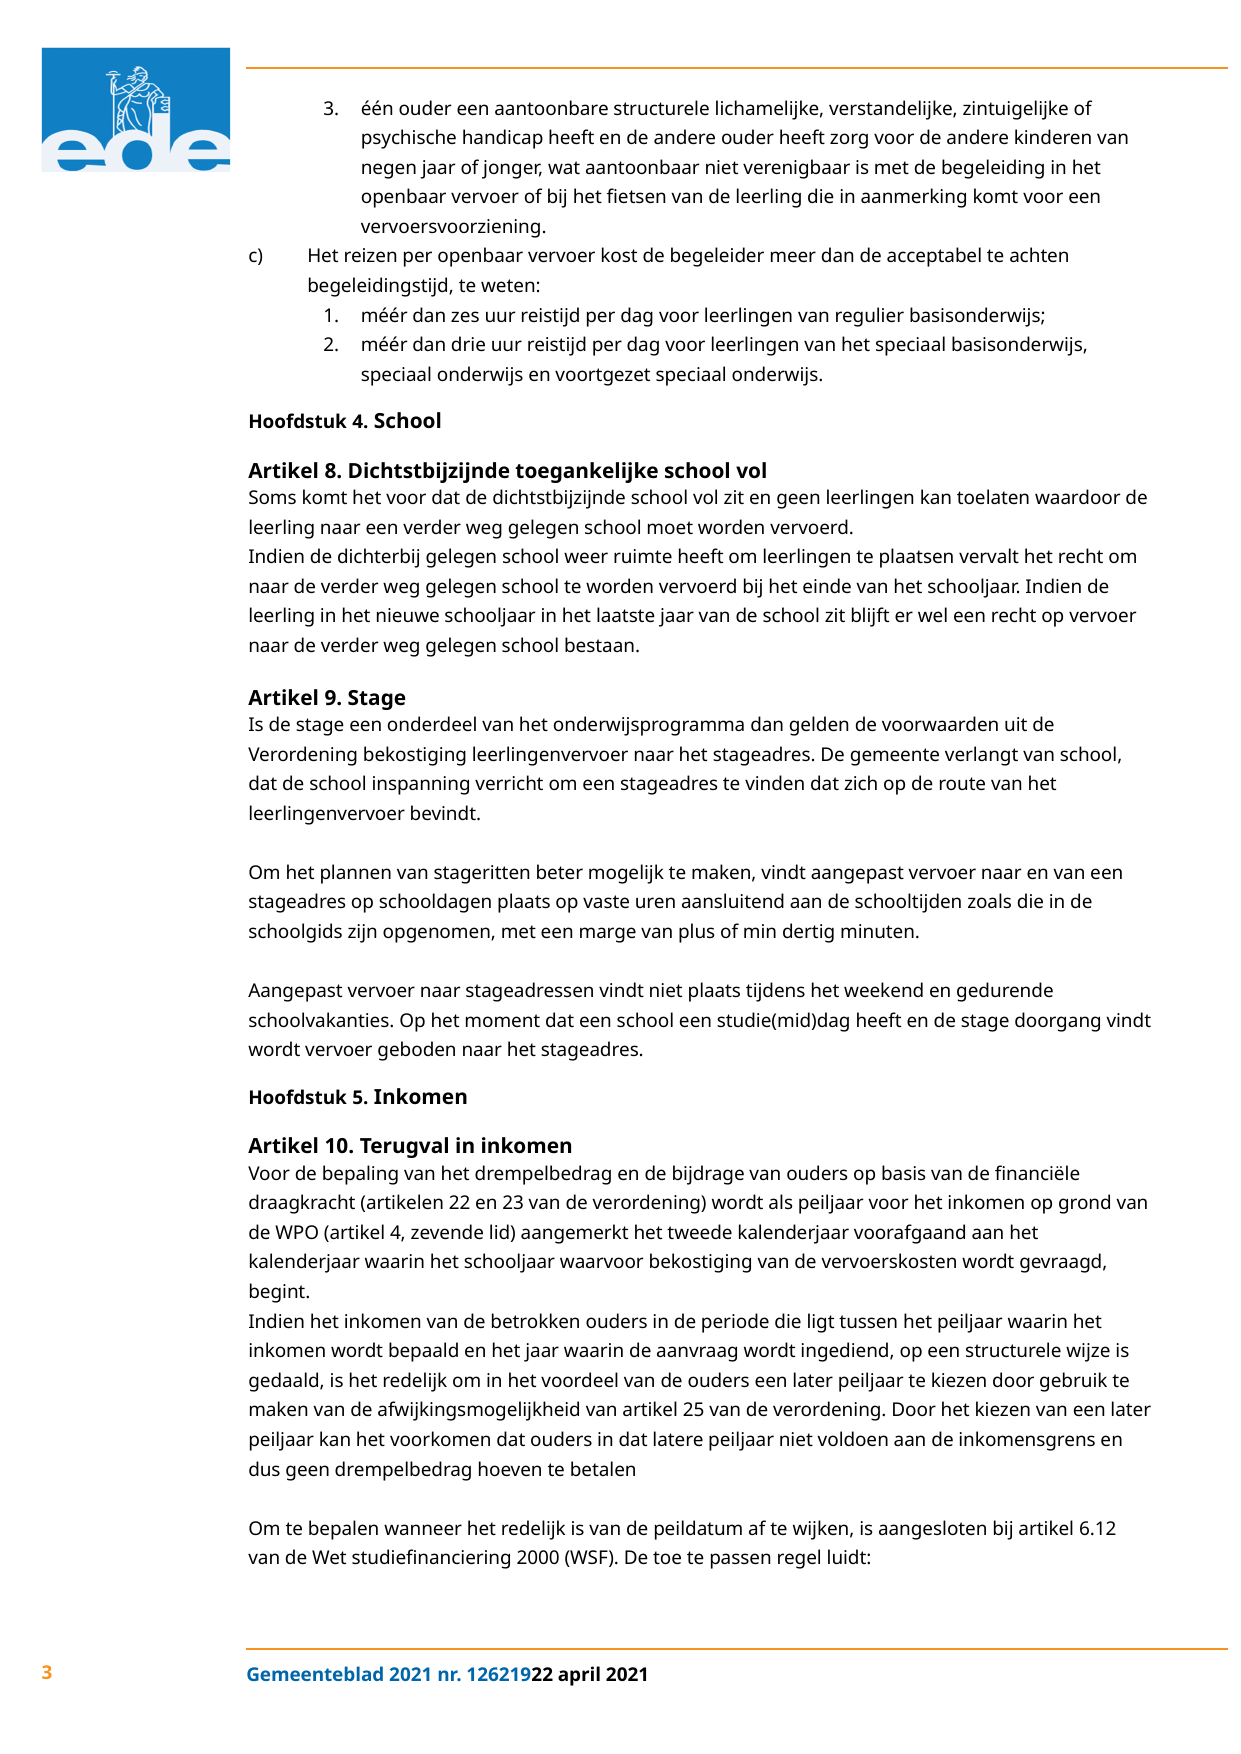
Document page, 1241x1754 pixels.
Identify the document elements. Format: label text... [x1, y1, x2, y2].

text Artikel 8. Dichtstbijzijnde toegankelijke school vol [248, 456, 1152, 484]
text Soms komt het voor dat de dichtstbijzijnde school vol zit en geen leerlingen kan toelaten waardoor de leerling naar een verder weg gelegen school moet worden vervoerd. [248, 484, 1152, 540]
picture [41, 47, 231, 172]
list méér dan zes uur reistijd per dag voor leerlingen van regulier basisonderwijs; [323, 302, 1152, 328]
text Voor de bepaling van het drempelbedrag en de bijdrage van ouders op basis van de financiële draagkracht (artikelen 22 en 23 van de verordening) wordt als peiljaar voor het inkomen op grond van de WPO (artikel 4, zevende lid) aangemerkt het tweede kalenderjaar voorafgaand aan het kalenderjaar waarin het schooljaar waarvoor bekostiging van de vervoerskosten wordt gevraagd, begint. [248, 1160, 1152, 1304]
text Is de stage een onderdeel van het onderwijsprogramma dan gelden de voorwaarden uit de Verordening bekostiging leerlingenvervoer naar het stageadres. De gemeente verlangt van school, dat de school inspanning verricht om een stageadres te vinden dat zich op de route van het leerlingenvervoer bevindt. [248, 711, 1152, 826]
text Om het plannen van stageritten beter mogelijk te maken, vindt aangepast vervoer naar en van een stageadres op schooldagen plaats op vaste uren aansluitend aan de schooltijden zoals die in de schoolgids zijn opgenomen, met een marge van plus of min dertig minuten. [248, 859, 1152, 944]
list méér dan drie uur reistijd per dag voor leerlingen van het speciaal basisonderwijs, speciaal onderwijs en voortgezet speciaal onderwijs. [323, 331, 1152, 387]
text Hoofdstuk 5. Inkomen [248, 1082, 1152, 1111]
text Hoofdstuk 4. School [248, 407, 1152, 435]
text Aangepast vervoer naar stageadressen vindt niet plaats tijdens het weekend en gedurende schoolvakanties. Op het moment dat een school een studie(mid)dag heeft en de stage doorgang vindt wordt vervoer geboden naar het stageadres. [248, 977, 1152, 1062]
list één ouder een aantoonbare structurele lichamelijke, verstandelijke, zintuigelijke of psychische handicap heeft en de andere ouder heeft zorg voor de andere kinderen van negen jaar of jonger, wat aantoonbaar niet verenigbaar is met de begeleiding in het openbaar vervoer of bij het fietsen van de leerling die in aanmerking komt voor een vervoersvoorziening. [323, 95, 1152, 239]
text Indien de dichterbij gelegen school weer ruimte heeft om leerlingen te plaatsen vervalt het recht om naar de verder weg gelegen school te worden vervoerd bij het einde van het schooljaar. Indien de leerling in het nieuwe schooljaar in het laatste jaar van de school zit blijft er wel een recht op vervoer naar de verder weg gelegen school bestaan. [248, 543, 1152, 658]
text Om te bepalen wanneer het redelijk is van de peildatum af te wijken, is aangesloten bij artikel 6.12 van de Wet studiefinanciering 2000 (WSF). De toe te passen regel luidt: [248, 1515, 1152, 1570]
text Artikel 9. Stage [248, 683, 1152, 711]
text Artikel 10. Terugval in inkomen [248, 1131, 1152, 1160]
list Het reizen per openbaar vervoer kost de begeleider meer dan de acceptabel te achten begeleidingstijd, te weten: [248, 243, 1152, 298]
text Indien het inkomen van de betrokken ouders in de periode die ligt tussen het peiljaar waarin het inkomen wordt bepaald en het jaar waarin de aanvraag wordt ingediend, op een structurele wijze is gedaald, is het redelijk om in het voordeel van de ouders een later peiljaar te kiezen door gebruik te maken van de afwijkingsmogelijkheid van artikel 25 van de verordening. Door het kiezen van een later peiljaar kan het voorkomen dat ouders in dat latere peiljaar niet voldoen aan de inkomensgrens en dus geen drempelbedrag hoeven te betalen [248, 1308, 1152, 1481]
